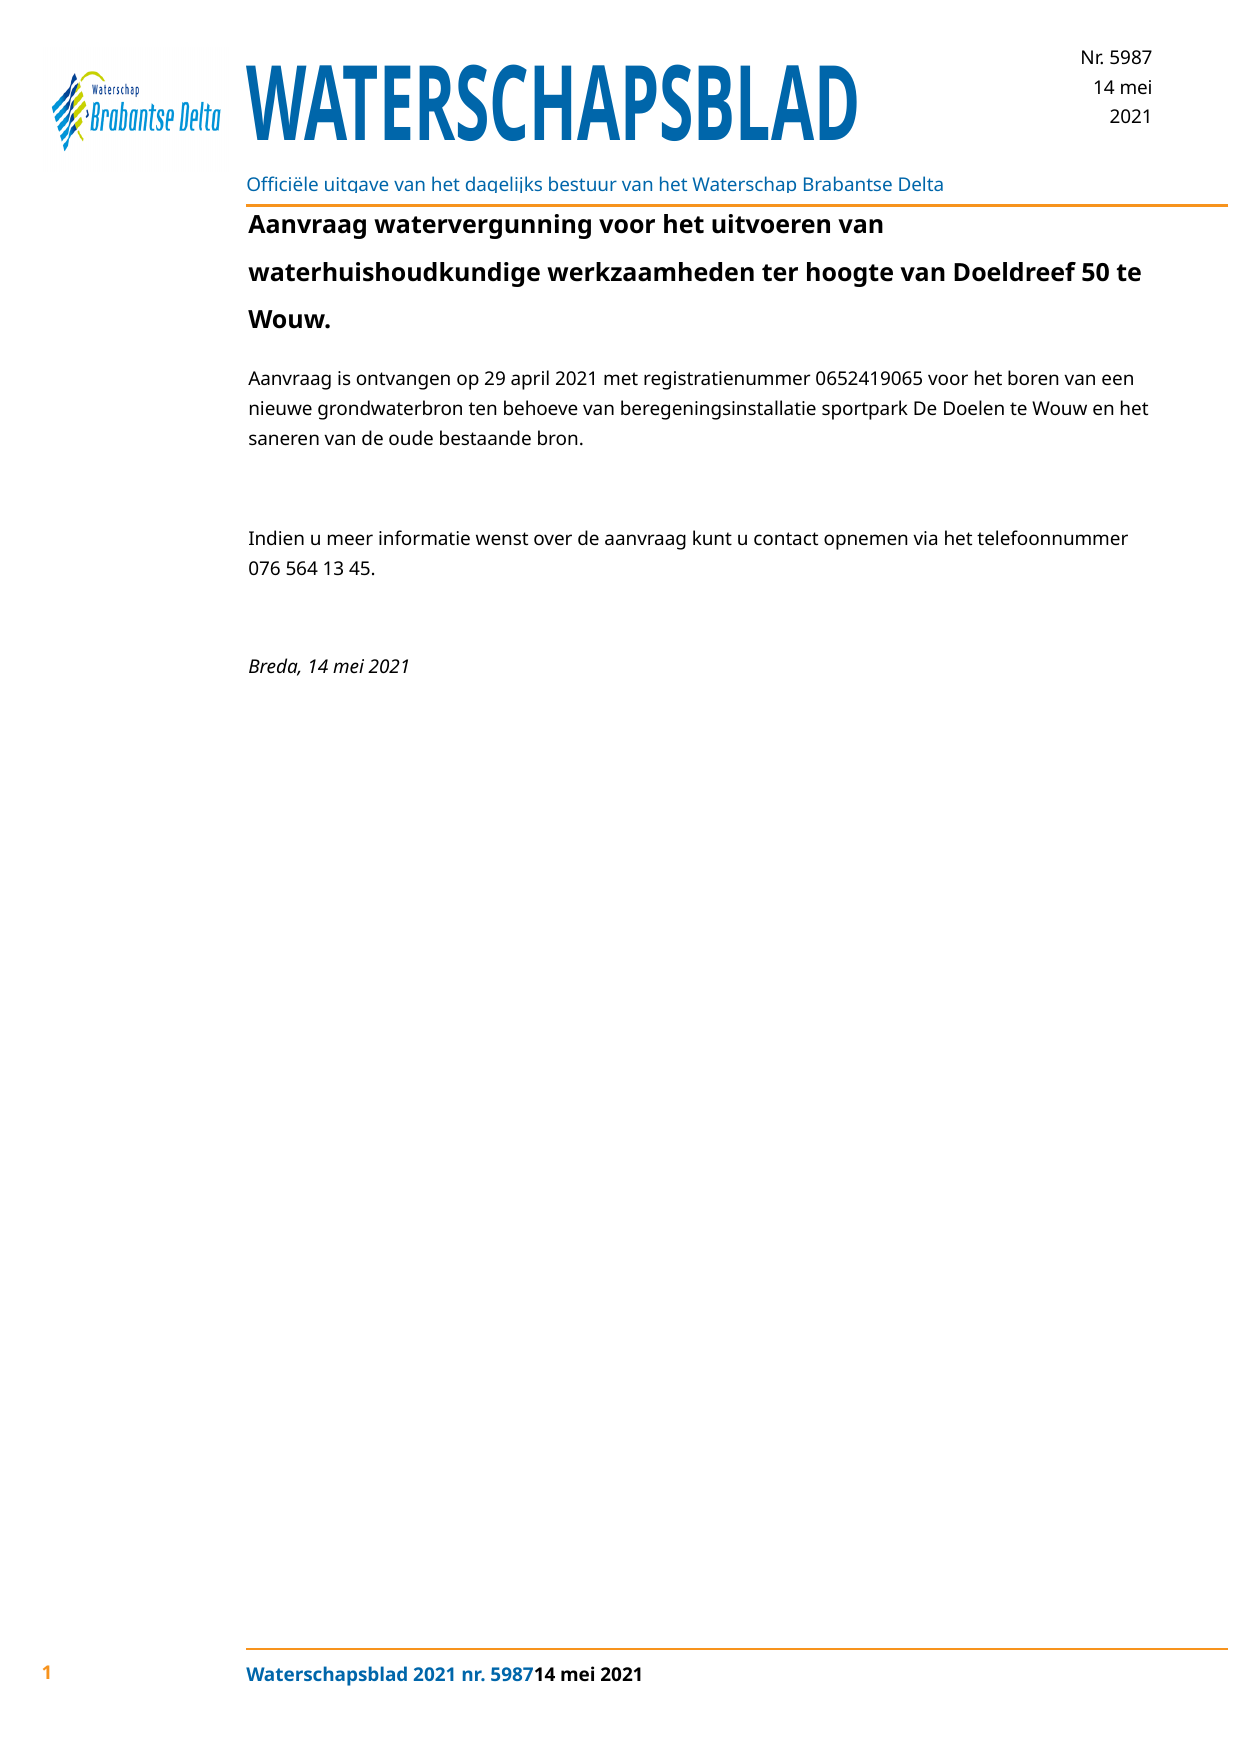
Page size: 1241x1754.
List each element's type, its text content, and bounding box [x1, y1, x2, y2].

text Aanvraag watervergunning voor het uitvoeren van waterhuishoudkundige werkzaamheden ter hoogte van Doeldreef 50 te Wouw. [248, 207, 1152, 336]
picture [41, 47, 231, 172]
text Indien u meer informatie wenst over de aanvraag kunt u contact opnemen via het telefoonnummer 076 564 13 45. [248, 526, 1152, 581]
text Breda, 14 mei 2021 [248, 653, 1152, 679]
text Aanvraag is ontvangen op 29 april 2021 met registratienummer 0652419065 voor het boren van een nieuwe grondwaterbron ten behoeve van beregeningsinstallatie sportpark De Doelen te Wouw en het saneren van de oude bestaande bron. [248, 366, 1152, 450]
